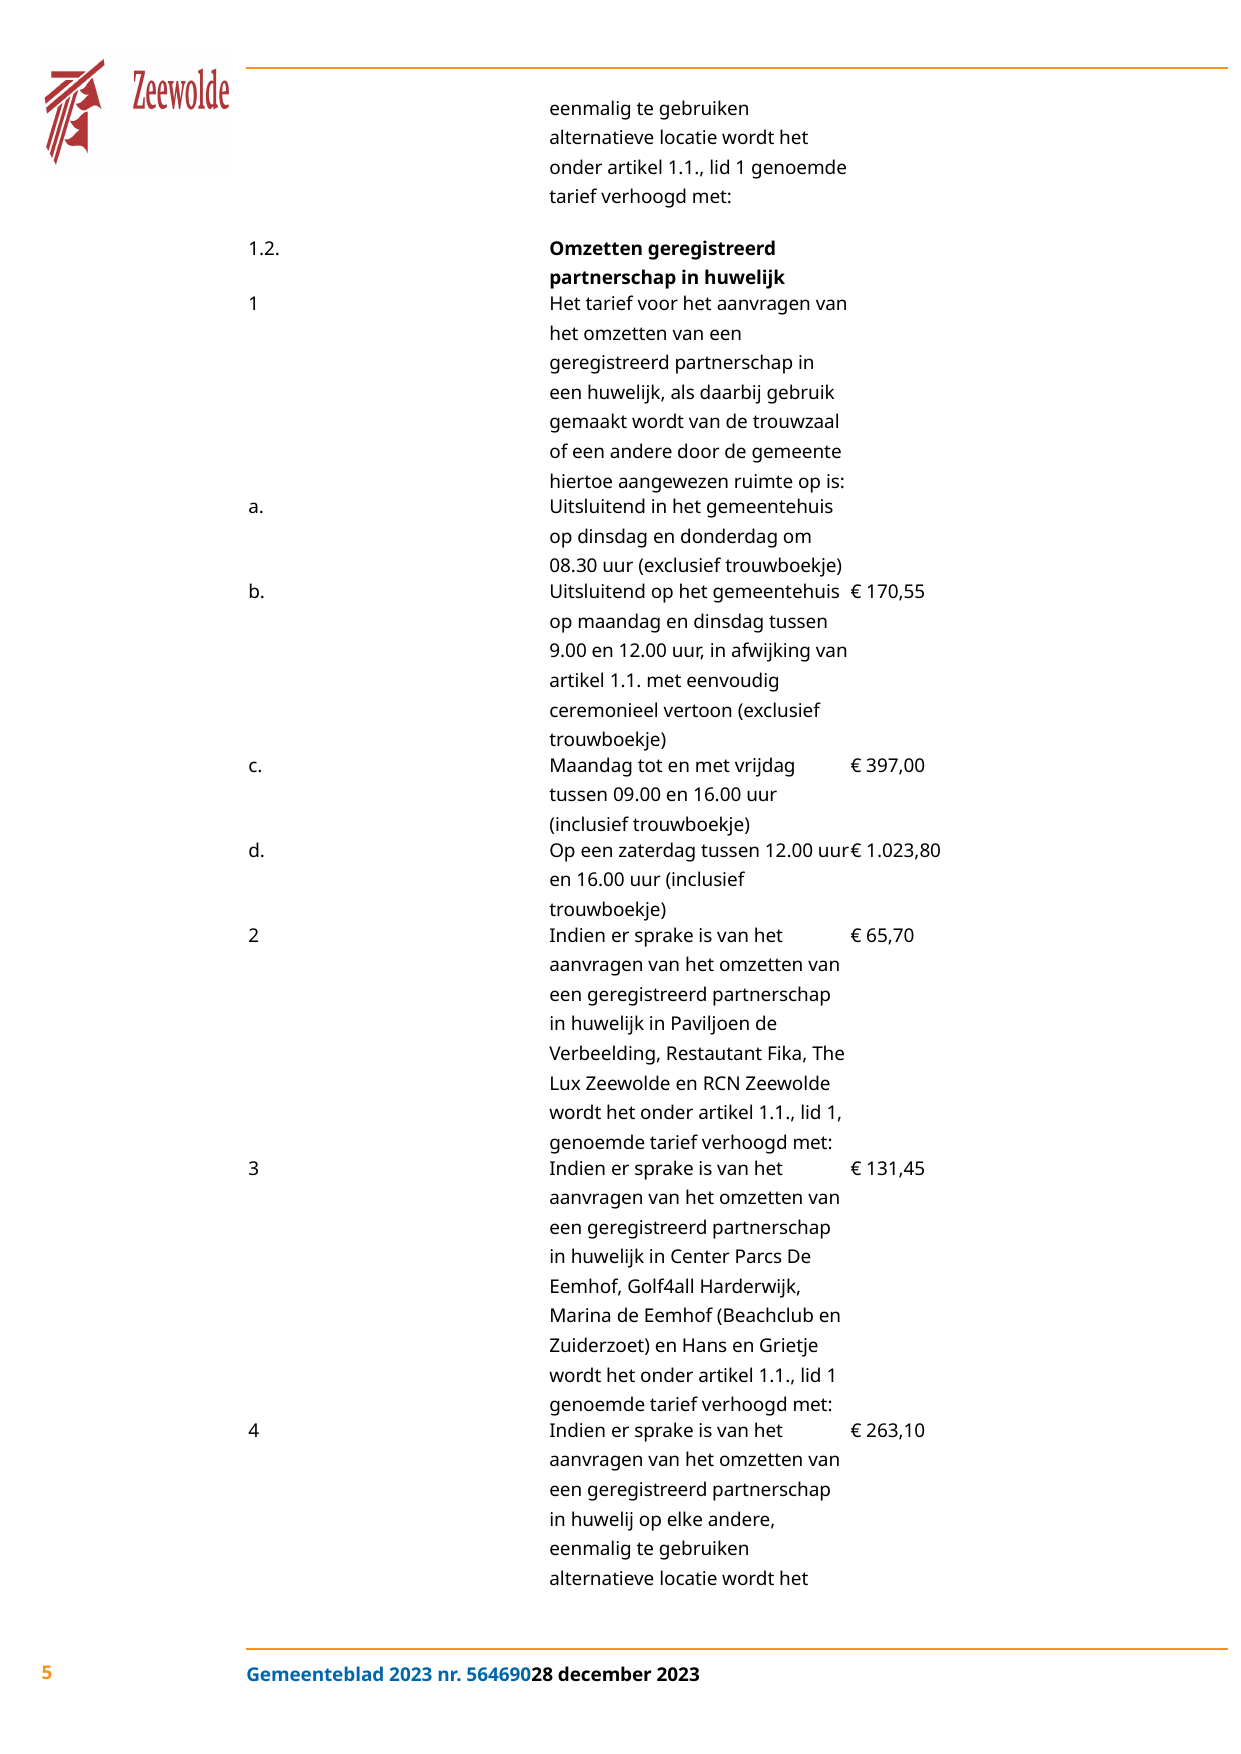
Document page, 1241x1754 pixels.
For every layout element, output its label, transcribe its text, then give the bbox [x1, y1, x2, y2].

table_cell [850, 209, 1152, 235]
table_cell Op een zaterdag tussen 12.00 uur en 16.00 uur (inclusief trouwboekje) [549, 837, 850, 922]
table_cell 4 [248, 1417, 549, 1591]
table_cell Indien er sprake is van het aanvragen van het omzetten van een geregistreerd partnerschap in huwelijk in Center Parcs De Eemhof, Golf4all Harderwijk, Marina de Eemhof (Beachclub en Zuiderzoet) en Hans en Grietje wordt het onder artikel 1.1., lid 1 genoemde tarief verhoogd met: [549, 1155, 850, 1417]
table_cell € 1.023,80 [850, 837, 1152, 922]
table_cell 1 [248, 290, 549, 493]
table_cell d. [248, 837, 549, 922]
table_cell [850, 235, 1152, 290]
table_cell Omzetten geregistreerd partnerschap in huwelijk [549, 235, 850, 290]
table_cell € 263,10 [850, 1417, 1152, 1591]
table_cell c. [248, 752, 549, 837]
table_cell [850, 494, 1152, 578]
table_cell € 170,55 [850, 579, 1152, 752]
table_cell Indien er sprake is van het aanvragen van het omzetten van een geregistreerd partnerschap in huwelijk in Paviljoen de Verbeelding, Restautant Fika, The Lux Zeewolde en RCN Zeewolde wordt het onder artikel 1.1., lid 1, genoemde tarief verhoogd met: [549, 922, 850, 1155]
table_cell a. [248, 494, 549, 578]
table_cell [850, 95, 1152, 209]
table_cell Maandag tot en met vrijdag tussen 09.00 en 16.00 uur (inclusief trouwboekje) [549, 752, 850, 837]
table_cell € 397,00 [850, 752, 1152, 837]
table_cell [248, 95, 549, 209]
table_cell 3 [248, 1155, 549, 1417]
table_cell € 131,45 [850, 1155, 1152, 1417]
table_cell [248, 209, 549, 235]
table_cell Uitsluitend op het gemeentehuis op maandag en dinsdag tussen 9.00 en 12.00 uur, in afwijking van artikel 1.1. met eenvoudig ceremonieel vertoon (exclusief trouwboekje) [549, 579, 850, 752]
picture [41, 47, 231, 172]
table_cell eenmalig te gebruiken alternatieve locatie wordt het onder artikel 1.1., lid 1 genoemde tarief verhoogd met: [549, 95, 850, 209]
table_cell Uitsluitend in het gemeentehuis op dinsdag en donderdag om 08.30 uur (exclusief trouwboekje) [549, 494, 850, 578]
table_cell b. [248, 579, 549, 752]
table_cell [549, 209, 850, 235]
table_cell [850, 290, 1152, 493]
table_cell 1.2. [248, 235, 549, 290]
table_cell Het tarief voor het aanvragen van het omzetten van een geregistreerd partnerschap in een huwelijk, als daarbij gebruik gemaakt wordt van de trouwzaal of een andere door de gemeente hiertoe aangewezen ruimte op is: [549, 290, 850, 493]
table_cell 2 [248, 922, 549, 1155]
table_cell € 65,70 [850, 922, 1152, 1155]
table_cell Indien er sprake is van het aanvragen van het omzetten van een geregistreerd partnerschap in huwelij op elke andere, eenmalig te gebruiken alternatieve locatie wordt het [549, 1417, 850, 1591]
